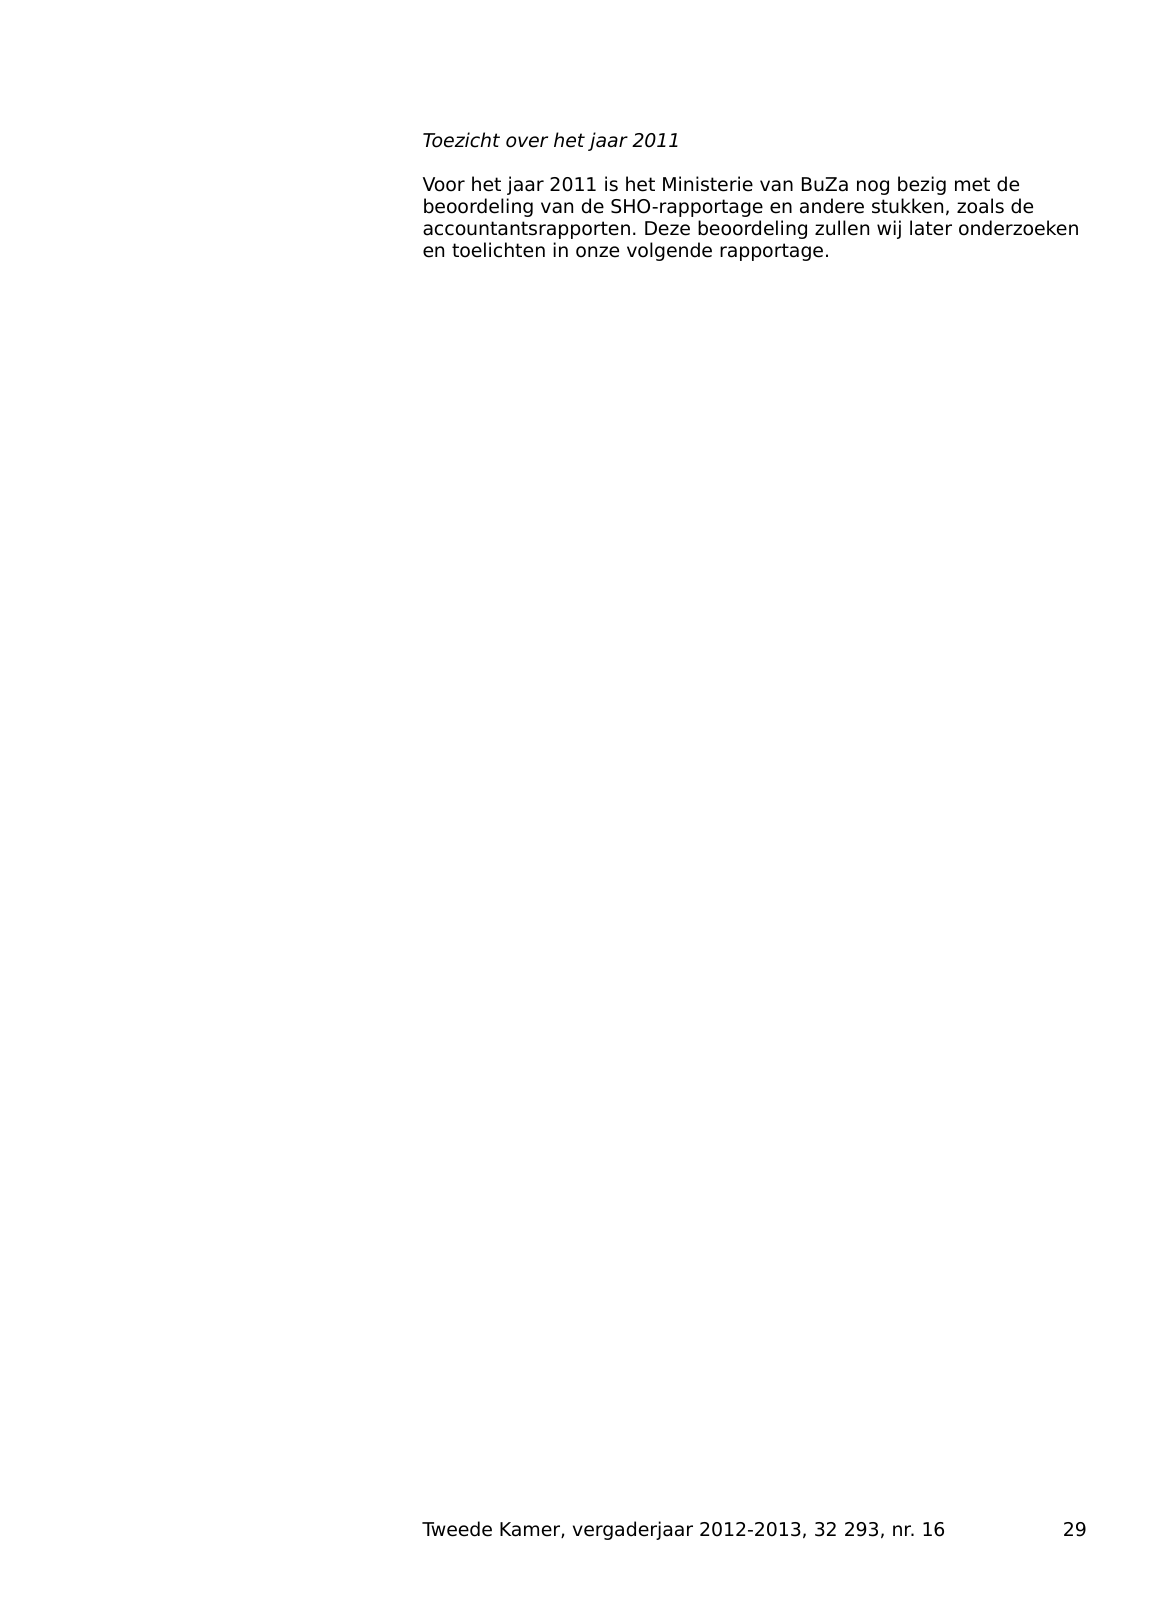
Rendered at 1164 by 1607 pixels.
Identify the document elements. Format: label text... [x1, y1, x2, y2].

subtitle Toezicht over het jaar 2011 [422, 130, 1087, 152]
text Voor het jaar 2011 is het Ministerie van BuZa nog bezig met de beoordeling van de SHO-rapportage en andere stukken, zoals de accountantsrapporten. Deze beoordeling zullen wij later onderzoeken en toelichten in onze volgende rapportage. [422, 174, 1087, 262]
